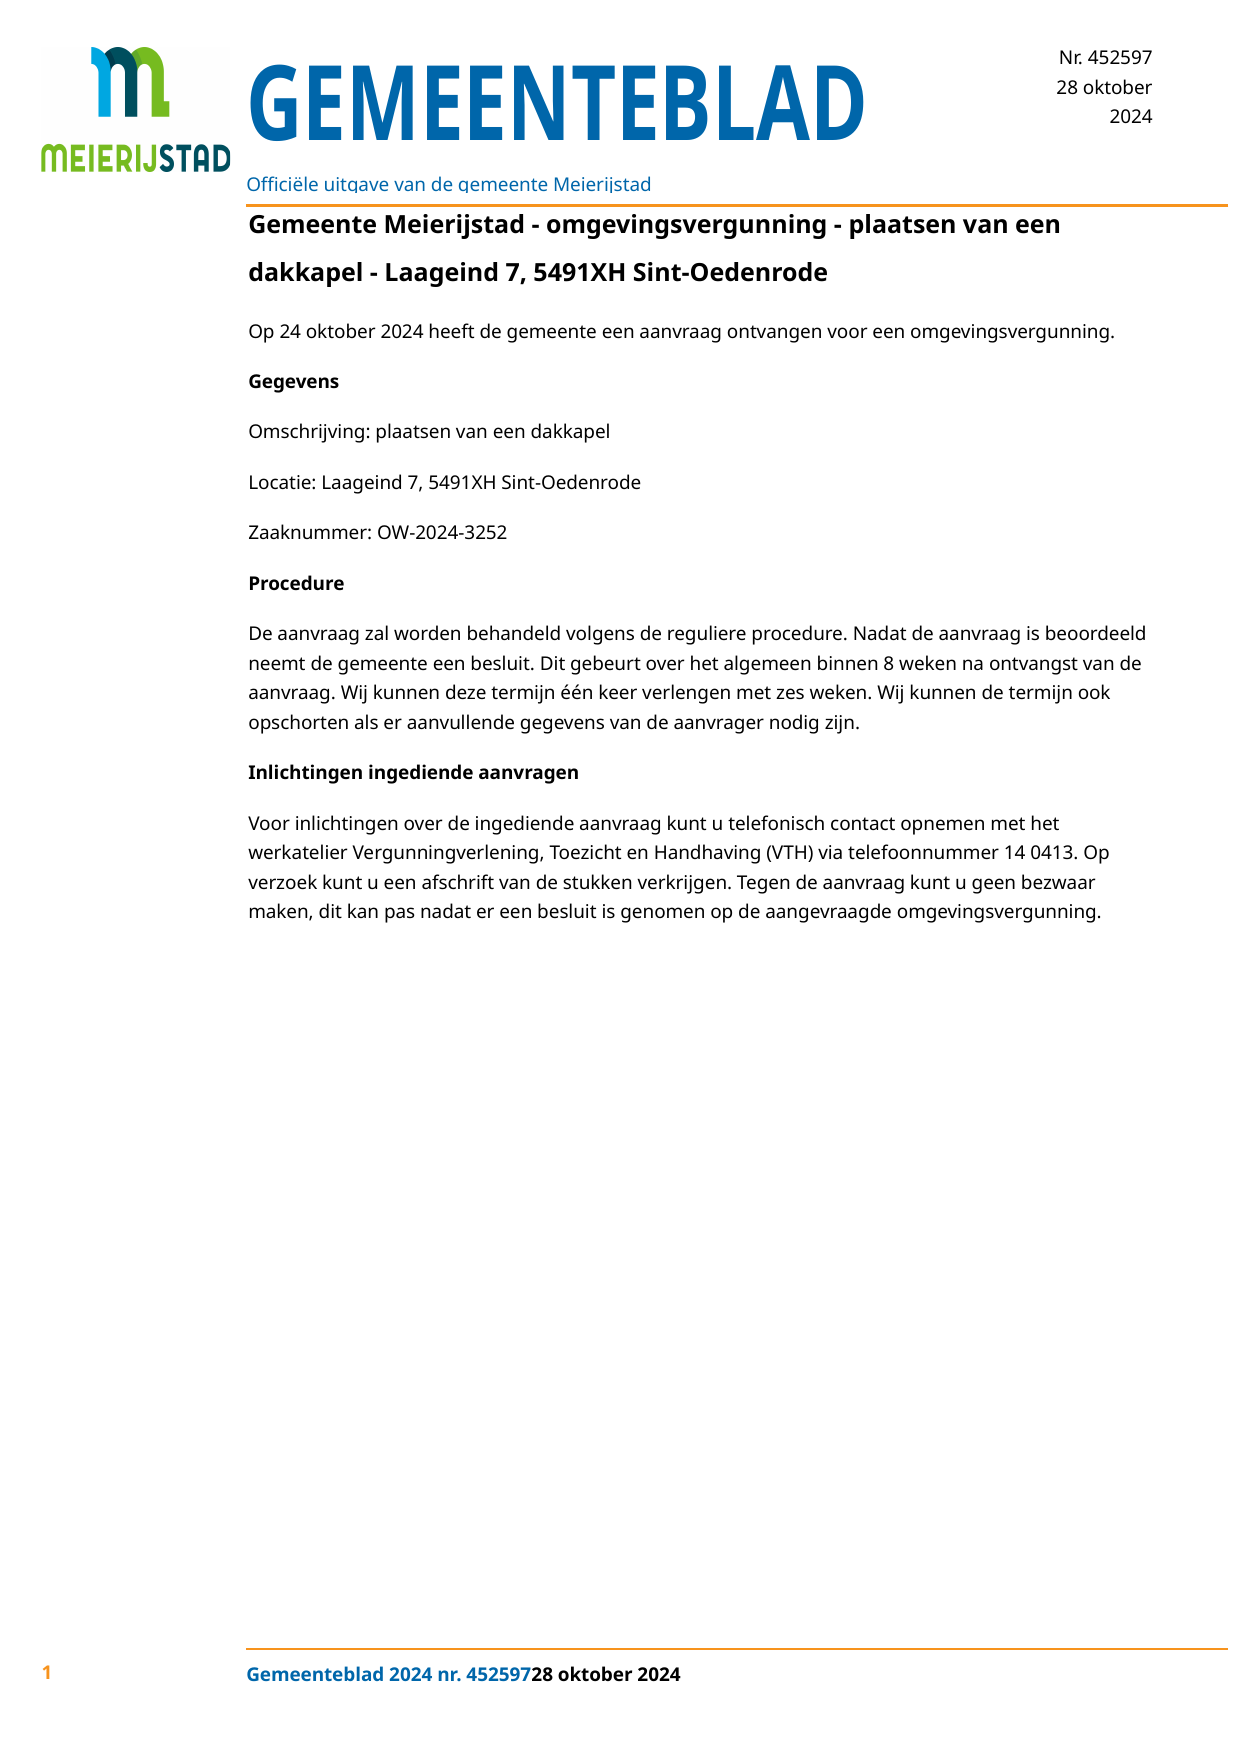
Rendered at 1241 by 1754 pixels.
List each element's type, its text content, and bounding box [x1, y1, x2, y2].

text De aanvraag zal worden behandeld volgens de reguliere procedure. Nadat de aanvraag is beoordeeld neemt de gemeente een besluit. Dit gebeurt over het algemeen binnen 8 weken na ontvangst van de aanvraag. Wij kunnen deze termijn één keer verlengen met zes weken. Wij kunnen de termijn ook opschorten als er aanvullende gegevens van de aanvrager nodig zijn. [248, 620, 1152, 735]
text Zaaknummer: OW-2024-3252 [248, 519, 1152, 545]
picture [41, 47, 231, 172]
text Gemeente Meierijstad - omgevingsvergunning - plaatsen van een dakkapel - Laageind 7, 5491XH Sint-Oedenrode [248, 207, 1152, 288]
text Voor inlichtingen over de ingediende aanvraag kunt u telefonisch contact opnemen met het werkatelier Vergunningverlening, Toezicht en Handhaving (VTH) via telefoonnummer 14 0413. Op verzoek kunt u een afschrift van de stukken verkrijgen. Tegen de aanvraag kunt u geen bezwaar maken, dit kan pas nadat er een besluit is genomen op de aangevraagde omgevingsvergunning. [248, 810, 1152, 924]
text Gegevens [248, 368, 1152, 394]
text Procedure [248, 570, 1152, 596]
text Locatie: Laageind 7, 5491XH Sint-Oedenrode [248, 469, 1152, 495]
text Omschrijving: plaatsen van een dakkapel [248, 419, 1152, 444]
text Inlichtingen ingediende aanvragen [248, 759, 1152, 785]
text Op 24 oktober 2024 heeft de gemeente een aanvraag ontvangen voor een omgevingsvergunning. [248, 318, 1152, 344]
